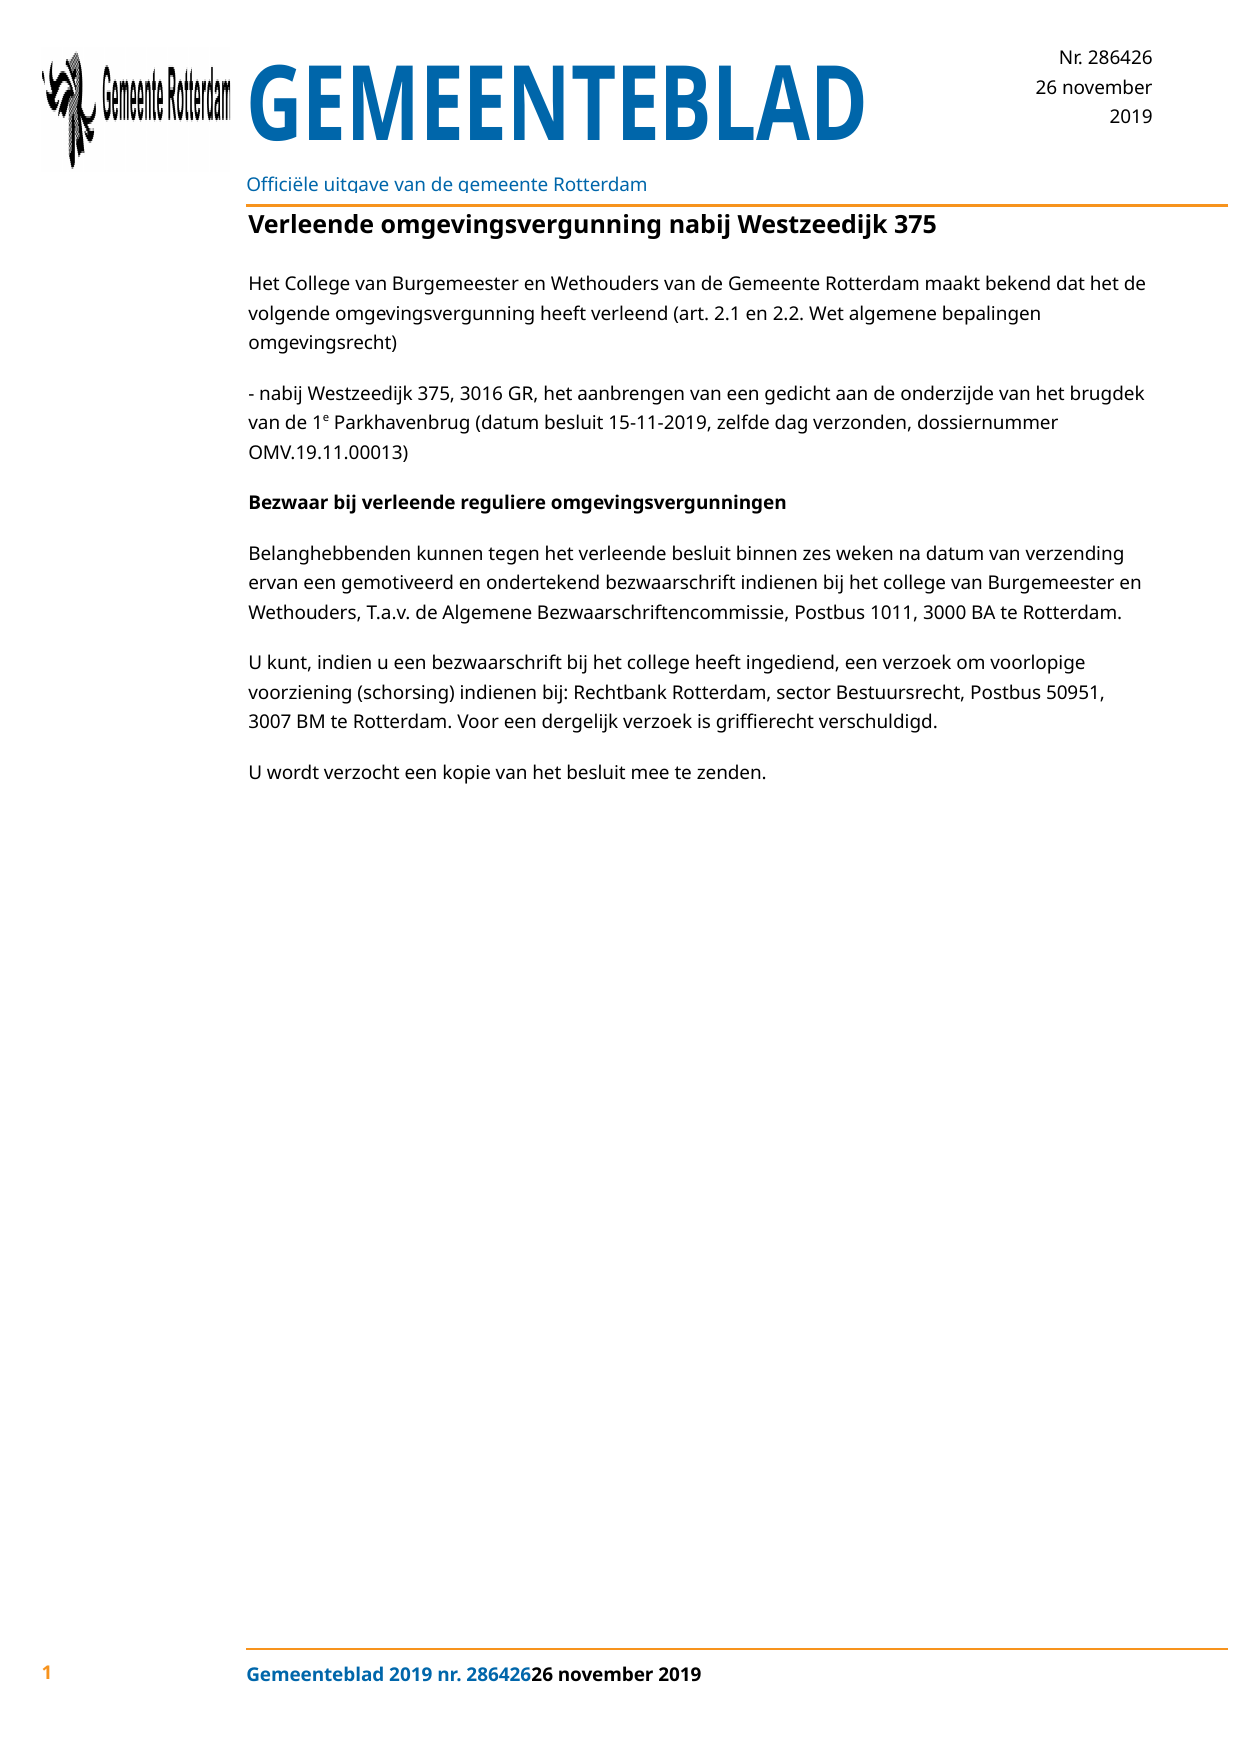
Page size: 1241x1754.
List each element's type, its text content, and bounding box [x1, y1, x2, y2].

text Bezwaar bij verleende reguliere omgevingsvergunningen [248, 489, 1152, 515]
picture [41, 47, 231, 172]
text U wordt verzocht een kopie van het besluit mee te zenden. [248, 759, 1152, 785]
text Het College van Burgemeester en Wethouders van de Gemeente Rotterdam maakt bekend dat het de volgende omgevingsvergunning heeft verleend (art. 2.1 en 2.2. Wet algemene bepalingen omgevingsrecht) [248, 270, 1152, 355]
text U kunt, indien u een bezwaarschrift bij het college heeft ingediend, een verzoek om voorlopige voorziening (schorsing) indienen bij: Rechtbank Rotterdam, sector Bestuursrecht, Postbus 50951, 3007 BM te Rotterdam. Voor een dergelijk verzoek is griffierecht verschuldigd. [248, 649, 1152, 734]
text - nabij Westzeedijk 375, 3016 GR, het aanbrengen van een gedicht aan de onderzijde van het brugdek van de 1e Parkhavenbrug (datum besluit 15-11-2019, zelfde dag verzonden, dossiernummer OMV.19.11.00013) [248, 380, 1152, 465]
text Belanghebbenden kunnen tegen het verleende besluit binnen zes weken na datum van verzending ervan een gemotiveerd en ondertekend bezwaarschrift indienen bij het college van Burgemeester en Wethouders, T.a.v. de Algemene Bezwaarschriftencommissie, Postbus 1011, 3000 BA te Rotterdam. [248, 540, 1152, 625]
text Verleende omgevingsvergunning nabij Westzeedijk 375 [248, 207, 1152, 241]
